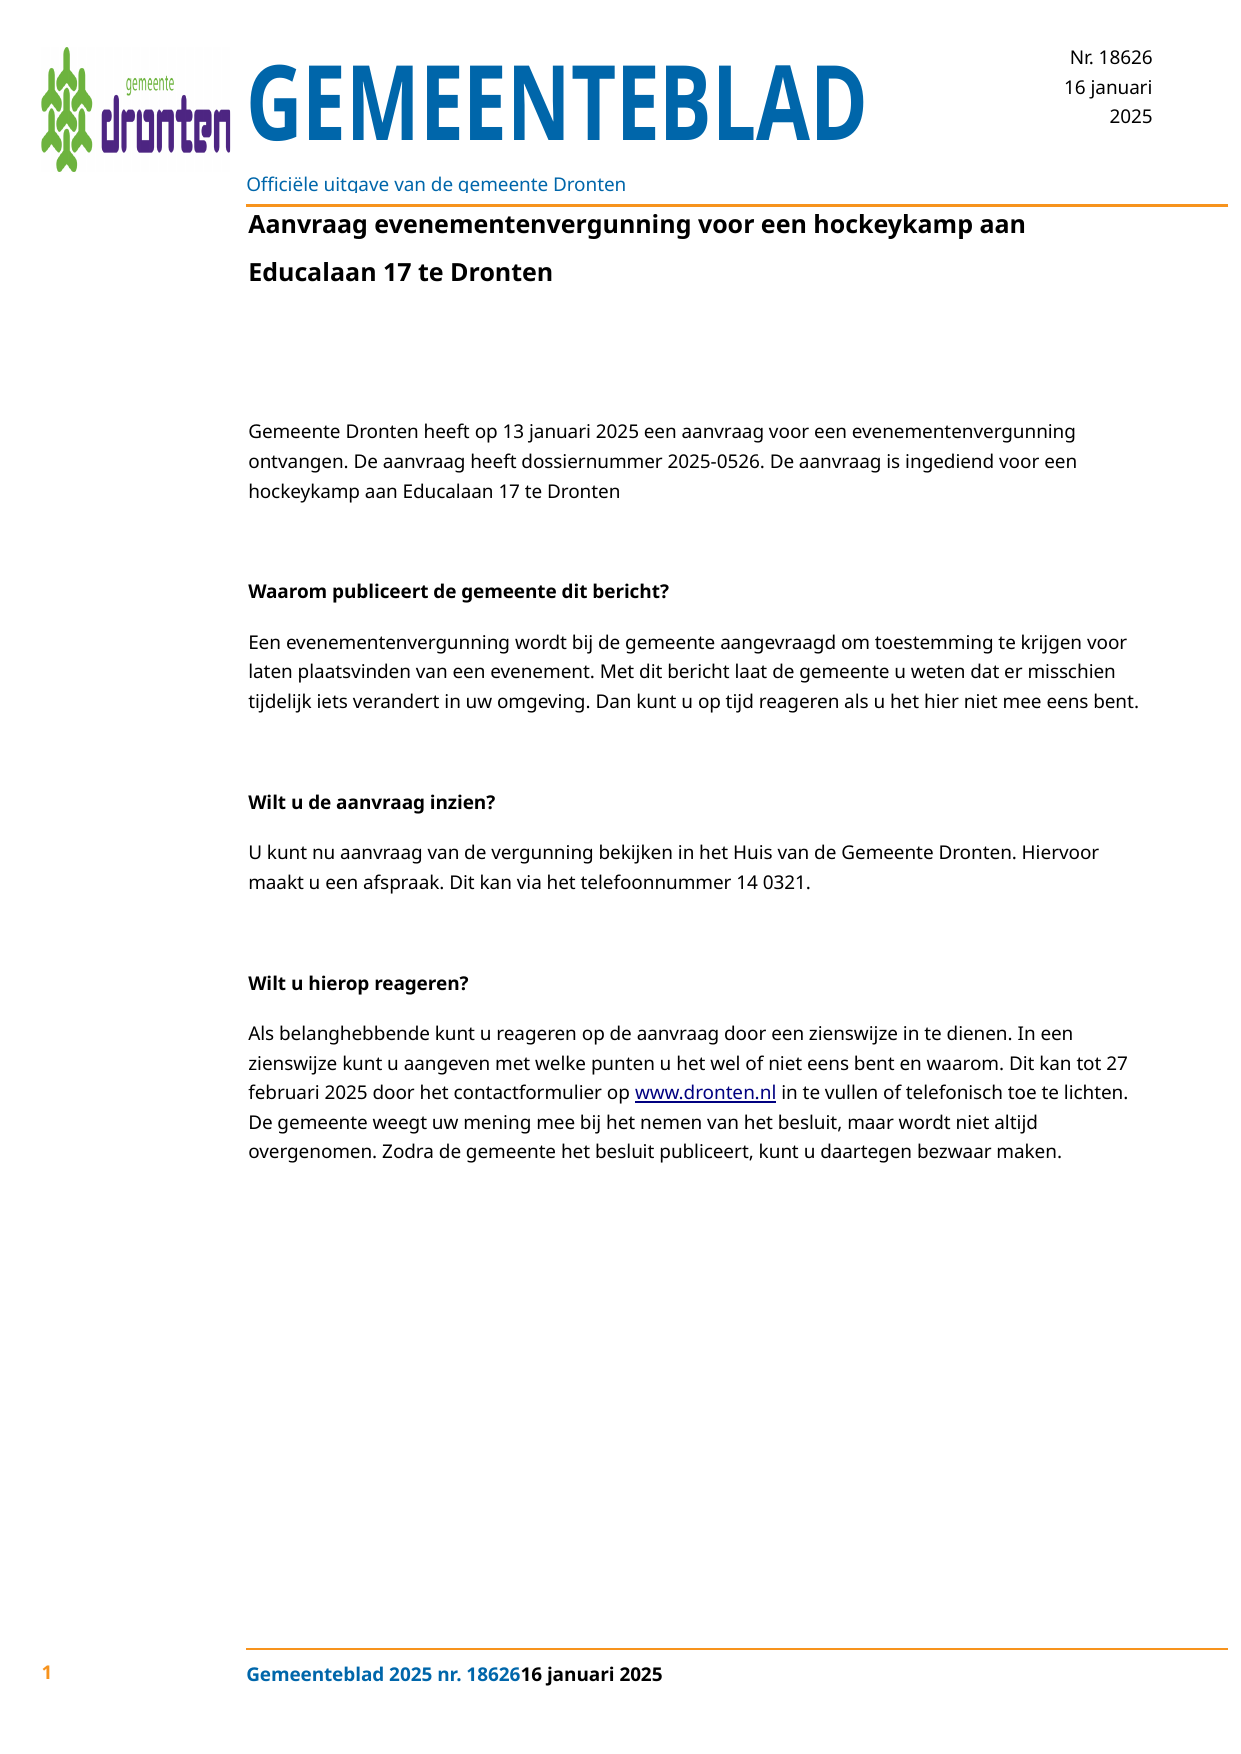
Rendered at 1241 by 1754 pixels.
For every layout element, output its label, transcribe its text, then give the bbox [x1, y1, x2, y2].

text Wilt u de aanvraag inzien? [248, 789, 1152, 815]
text Als belanghebbende kunt u reageren op de aanvraag door een zienswijze in te dienen. In een zienswijze kunt u aangeven met welke punten u het wel of niet eens bent en waarom. Dit kan tot 27 februari 2025 door het contactformulier op www.dronten.nl in te vullen of telefonisch toe te lichten. De gemeente weegt uw mening mee bij het nemen van het besluit, maar wordt niet altijd overgenomen. Zodra de gemeente het besluit publiceert, kunt u daartegen bezwaar maken. [248, 1020, 1152, 1164]
picture [41, 47, 231, 172]
text Waarom publiceert de gemeente dit bericht? [248, 579, 1152, 604]
text U kunt nu aanvraag van de vergunning bekijken in het Huis van de Gemeente Dronten. Hiervoor maakt u een afspraak. Dit kan via het telefoonnummer 14 0321. [248, 839, 1152, 895]
text Een evenementenvergunning wordt bij de gemeente aangevraagd om toestemming te krijgen voor laten plaatsvinden van een evenement. Met dit bericht laat de gemeente u weten dat er misschien tijdelijk iets verandert in uw omgeving. Dan kunt u op tijd reageren als u het hier niet mee eens bent. [248, 629, 1152, 714]
text Wilt u hierop reageren? [248, 970, 1152, 996]
text Gemeente Dronten heeft op 13 januari 2025 een aanvraag voor een evenementenvergunning ontvangen. De aanvraag heeft dossiernummer 2025-0526. De aanvraag is ingediend voor een hockeykamp aan Educalaan 17 te Dronten [248, 419, 1152, 504]
text Aanvraag evenementenvergunning voor een hockeykamp aan Educalaan 17 te Dronten [248, 207, 1152, 288]
